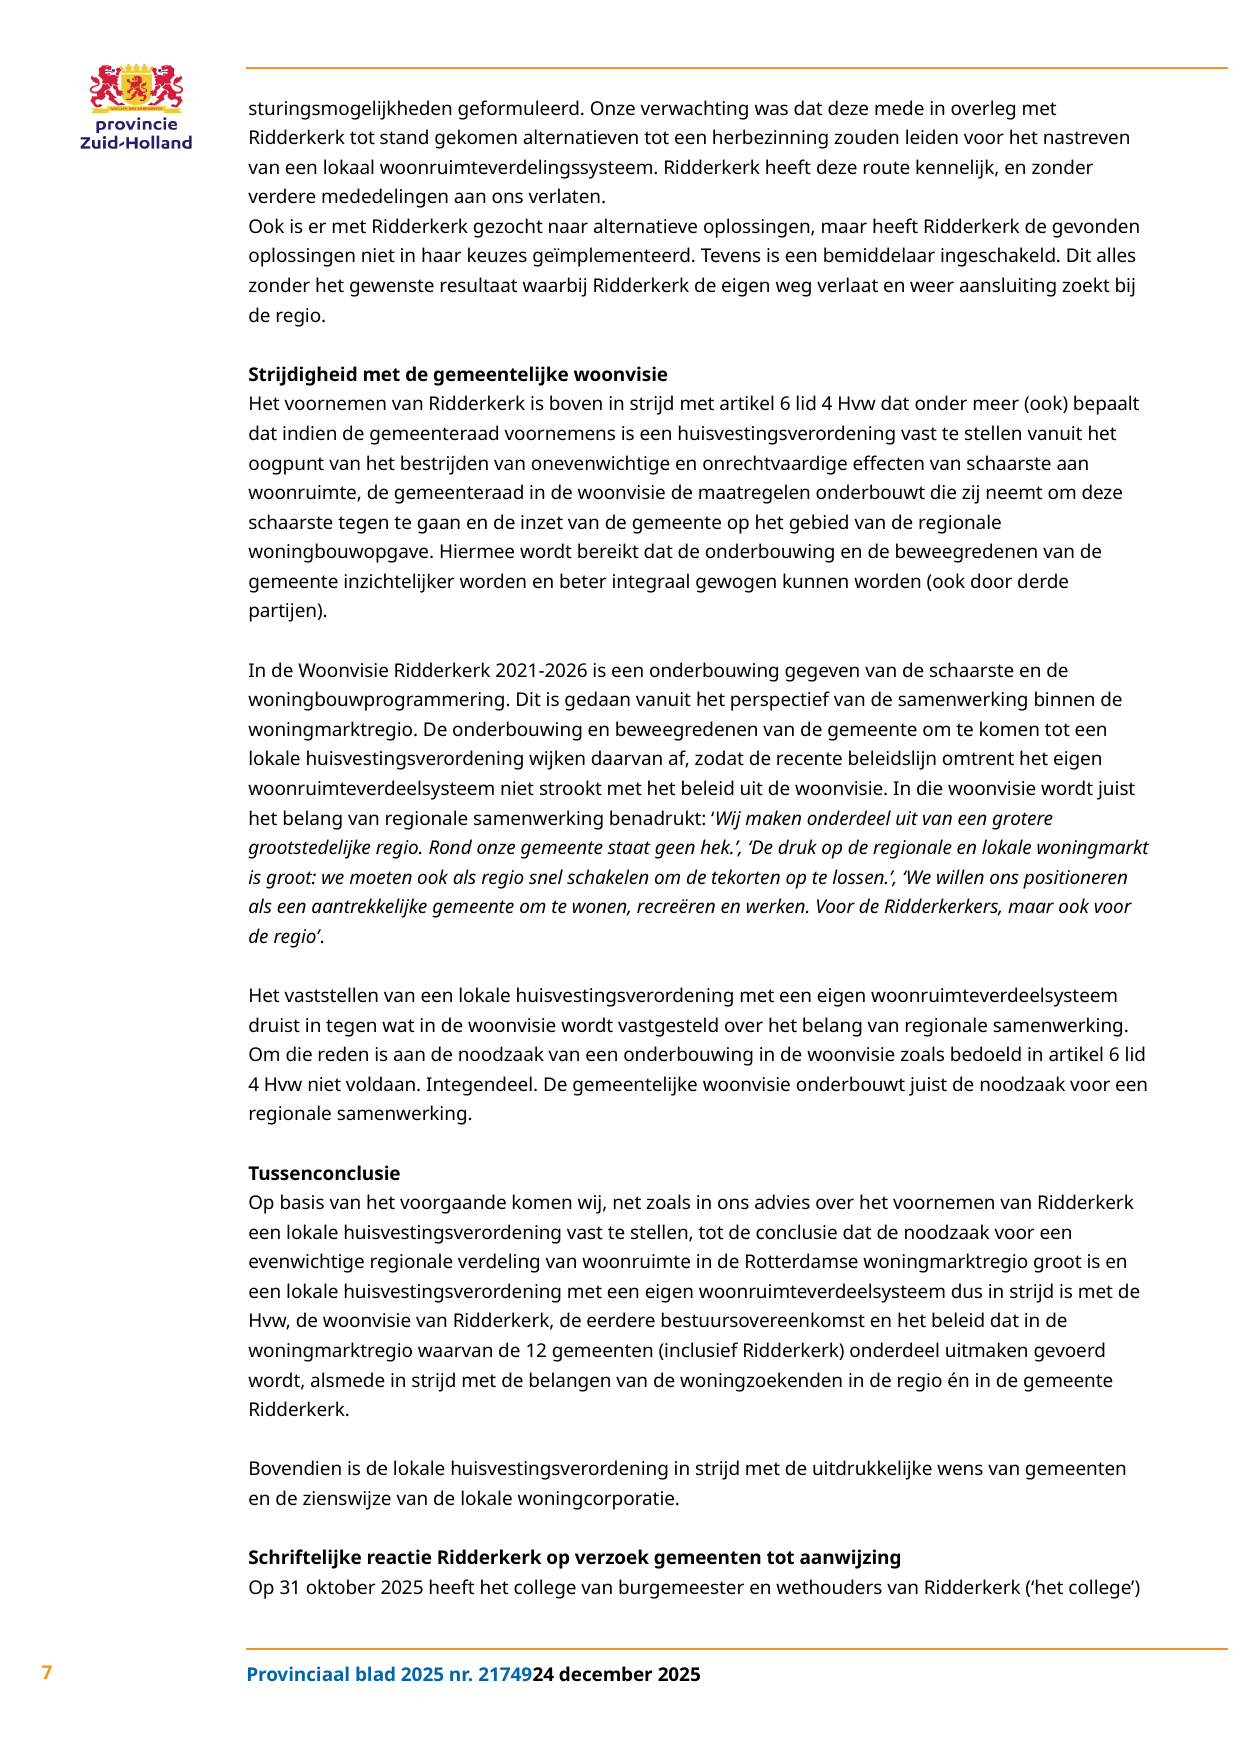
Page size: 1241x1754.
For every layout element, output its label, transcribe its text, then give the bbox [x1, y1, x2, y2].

text Het vaststellen van een lokale huisvestingsverordening met een eigen woonruimteverdeelsysteem druist in tegen wat in de woonvisie wordt vastgesteld over het belang van regionale samenwerking. Om die reden is aan de noodzaak van een onderbouwing in de woonvisie zoals bedoeld in artikel 6 lid 4 Hvw niet voldaan. Integendeel. De gemeentelijke woonvisie onderbouwt juist de noodzaak voor een regionale samenwerking. [248, 982, 1152, 1126]
picture [41, 47, 231, 172]
text Op 31 oktober 2025 heeft het college van burgemeester en wethouders van Ridderkerk (‘het college’) [248, 1574, 1152, 1600]
text Ook is er met Ridderkerk gezocht naar alternatieve oplossingen, maar heeft Ridderkerk de gevonden oplossingen niet in haar keuzes geïmplementeerd. Tevens is een bemiddelaar ingeschakeld. Dit alles zonder het gewenste resultaat waarbij Ridderkerk de eigen weg verlaat en weer aansluiting zoekt bij de regio. [248, 213, 1152, 328]
text Tussenconclusie [248, 1160, 1152, 1186]
text sturingsmogelijkheden geformuleerd. Onze verwachting was dat deze mede in overleg met Ridderkerk tot stand gekomen alternatieven tot een herbezinning zouden leiden voor het nastreven van een lokaal woonruimteverdelingssysteem. Ridderkerk heeft deze route kennelijk, en zonder verdere mededelingen aan ons verlaten. [248, 95, 1152, 209]
text Strijdigheid met de gemeentelijke woonvisie [248, 361, 1152, 387]
text Schriftelijke reactie Ridderkerk op verzoek gemeenten tot aanwijzing [248, 1544, 1152, 1570]
text In de Woonvisie Ridderkerk 2021-2026 is een onderbouwing gegeven van de schaarste en de woningbouwprogrammering. Dit is gedaan vanuit het perspectief van de samenwerking binnen de woningmarktregio. De onderbouwing en beweegredenen van de gemeente om te komen tot een lokale huisvestingsverordening wijken daarvan af, zodat de recente beleidslijn omtrent het eigen woonruimteverdeelsysteem niet strookt met het beleid uit de woonvisie. In die woonvisie wordt juist het belang van regionale samenwerking benadrukt: ‘Wij maken onderdeel uit van een grotere grootstedelijke regio. Rond onze gemeente staat geen hek.’, ‘De druk op de regionale en lokale woningmarkt is groot: we moeten ook als regio snel schakelen om de tekorten op te lossen.’, ‘We willen ons positioneren als een aantrekkelijke gemeente om te wonen, recreëren en werken. Voor de Ridderkerkers, maar ook voor de regio’. [248, 657, 1152, 949]
text Op basis van het voorgaande komen wij, net zoals in ons advies over het voornemen van Ridderkerk een lokale huisvestingsverordening vast te stellen, tot de conclusie dat de noodzaak voor een evenwichtige regionale verdeling van woonruimte in de Rotterdamse woningmarktregio groot is en een lokale huisvestingsverordening met een eigen woonruimteverdeelsysteem dus in strijd is met de Hvw, de woonvisie van Ridderkerk, de eerdere bestuursovereenkomst en het beleid dat in de woningmarktregio waarvan de 12 gemeenten (inclusief Ridderkerk) onderdeel uitmaken gevoerd wordt, alsmede in strijd met de belangen van de woningzoekenden in de regio én in de gemeente Ridderkerk. [248, 1189, 1152, 1422]
text Bovendien is de lokale huisvestingsverordening in strijd met de uitdrukkelijke wens van gemeenten en de zienswijze van de lokale woningcorporatie. [248, 1456, 1152, 1511]
text Het voornemen van Ridderkerk is boven in strijd met artikel 6 lid 4 Hvw dat onder meer (ook) bepaalt dat indien de gemeenteraad voornemens is een huisvestingsverordening vast te stellen vanuit het oogpunt van het bestrijden van onevenwichtige en onrechtvaardige effecten van schaarste aan woonruimte, de gemeenteraad in de woonvisie de maatregelen onderbouwt die zij neemt om deze schaarste tegen te gaan en de inzet van de gemeente op het gebied van de regionale woningbouwopgave. Hiermee wordt bereikt dat de onderbouwing en de beweegredenen van de gemeente inzichtelijker worden en beter integraal gewogen kunnen worden (ook door derde partijen). [248, 391, 1152, 623]
